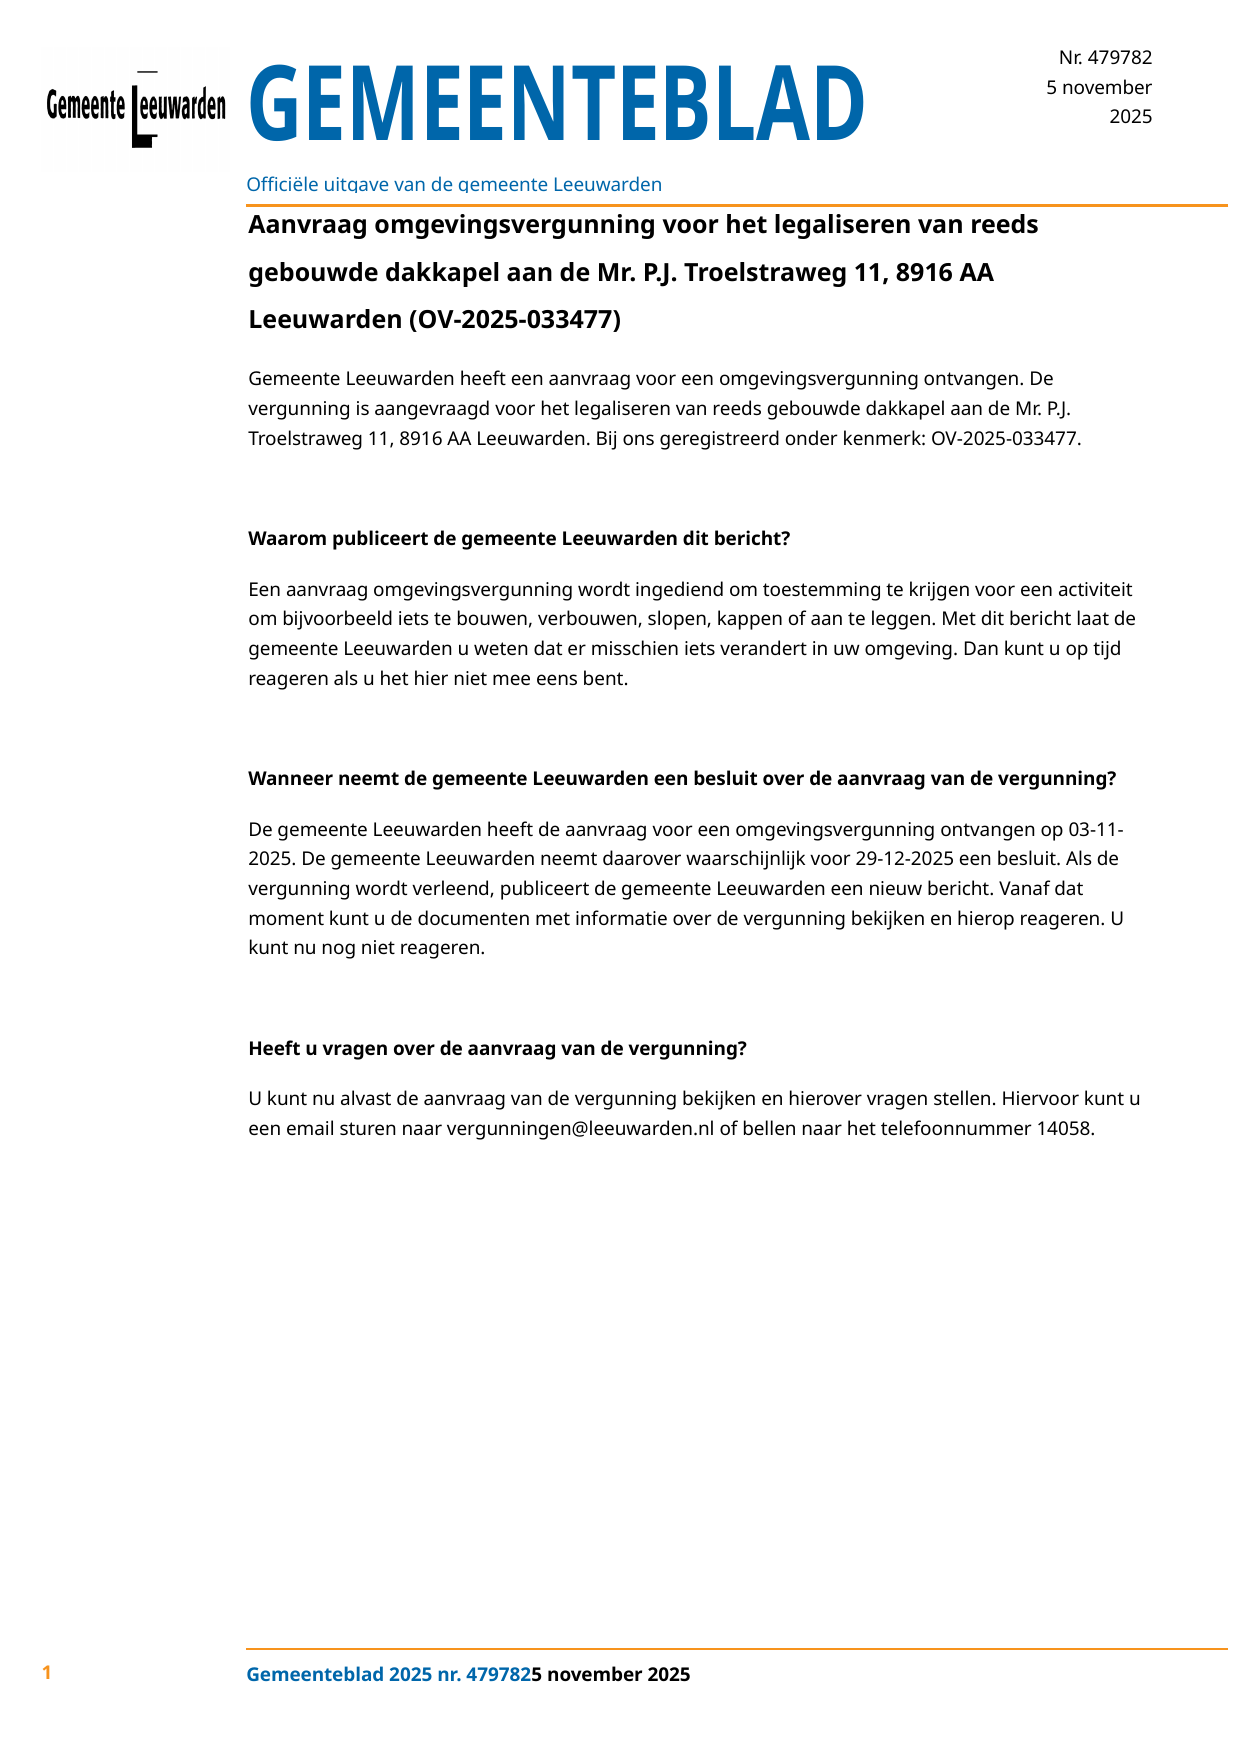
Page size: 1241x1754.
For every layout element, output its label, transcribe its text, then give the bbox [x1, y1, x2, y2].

text Een aanvraag omgevingsvergunning wordt ingediend om toestemming te krijgen voor een activiteit om bijvoorbeeld iets te bouwen, verbouwen, slopen, kappen of aan te leggen. Met dit bericht laat de gemeente Leeuwarden u weten dat er misschien iets verandert in uw omgeving. Dan kunt u op tijd reageren als u het hier niet mee eens bent. [248, 576, 1152, 690]
text Aanvraag omgevingsvergunning voor het legaliseren van reeds gebouwde dakkapel aan de Mr. P.J. Troelstraweg 11, 8916 AA Leeuwarden (OV-2025-033477) [248, 207, 1152, 336]
text Wanneer neemt de gemeente Leeuwarden een besluit over de aanvraag van de vergunning? [248, 766, 1152, 791]
text Heeft u vragen over de aanvraag van de vergunning? [248, 1035, 1152, 1061]
text U kunt nu alvast de aanvraag van de vergunning bekijken en hierover vragen stellen. Hiervoor kunt u een email sturen naar vergunningen@leeuwarden.nl of bellen naar het telefoonnummer 14058. [248, 1086, 1152, 1141]
text Waarom publiceert de gemeente Leeuwarden dit bericht? [248, 526, 1152, 551]
picture [41, 47, 231, 172]
text Gemeente Leeuwarden heeft een aanvraag voor een omgevingsvergunning ontvangen. De vergunning is aangevraagd voor het legaliseren van reeds gebouwde dakkapel aan de Mr. P.J. Troelstraweg 11, 8916 AA Leeuwarden. Bij ons geregistreerd onder kenmerk: OV-2025-033477. [248, 366, 1152, 450]
text De gemeente Leeuwarden heeft de aanvraag voor een omgevingsvergunning ontvangen op 03-11-2025. De gemeente Leeuwarden neemt daarover waarschijnlijk voor 29-12-2025 een besluit. Als de vergunning wordt verleend, publiceert de gemeente Leeuwarden een nieuw bericht. Vanaf dat moment kunt u de documenten met informatie over de vergunning bekijken en hierop reageren. U kunt nu nog niet reageren. [248, 816, 1152, 960]
